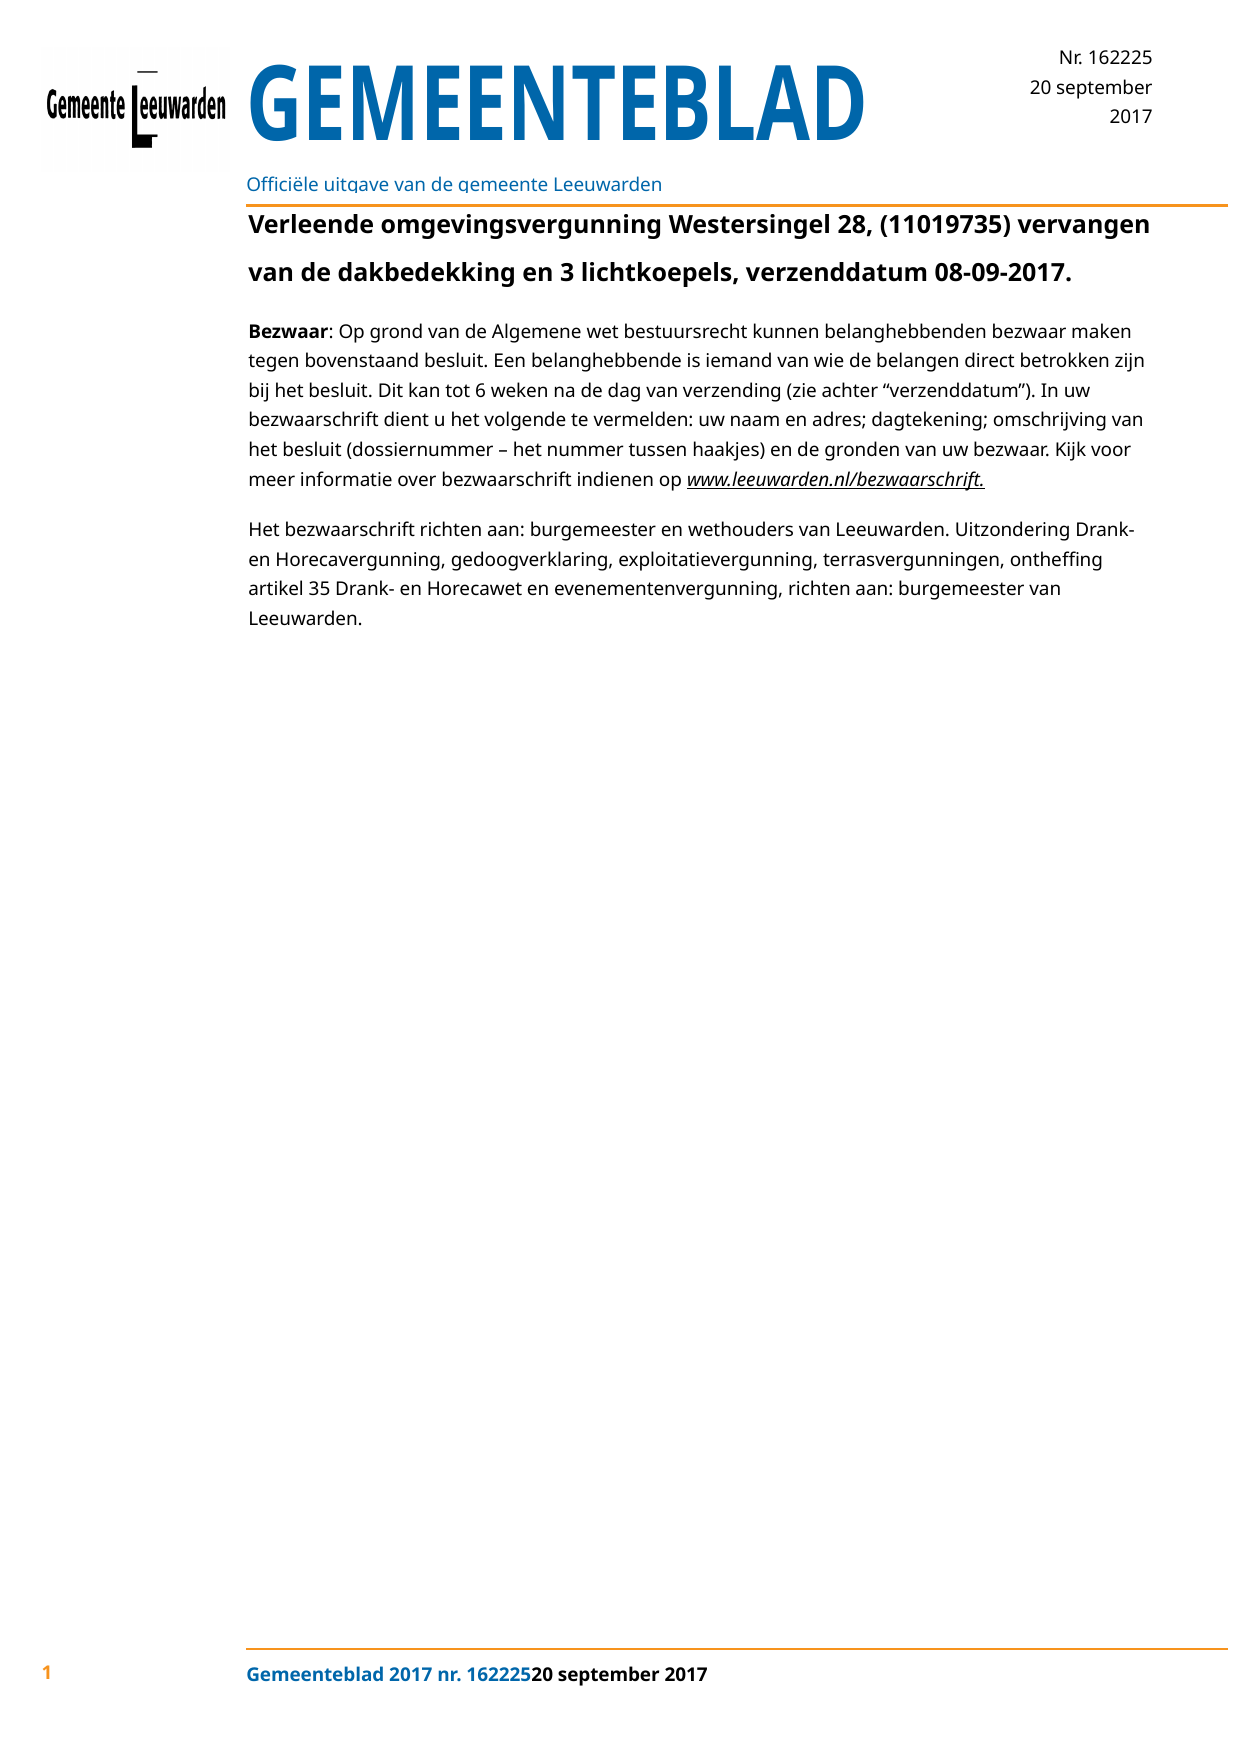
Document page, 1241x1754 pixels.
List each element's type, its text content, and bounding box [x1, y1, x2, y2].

text Het bezwaarschrift richten aan: burgemeester en wethouders van Leeuwarden. Uitzondering Drank- en Horecavergunning, gedoogverklaring, exploitatievergunning, terrasvergunningen, ontheffing artikel 35 Drank- en Horecawet en evenementenvergunning, richten aan: burgemeester van Leeuwarden. [248, 516, 1152, 631]
picture [41, 47, 231, 172]
text Bezwaar: Op grond van de Algemene wet bestuursrecht kunnen belanghebbenden bezwaar maken tegen bovenstaand besluit. Een belanghebbende is iemand van wie de belangen direct betrokken zijn bij het besluit. Dit kan tot 6 weken na de dag van verzending (zie achter “verzenddatum”). In uw bezwaarschrift dient u het volgende te vermelden: uw naam en adres; dagtekening; omschrijving van het besluit (dossiernummer – het nummer tussen haakjes) en de gronden van uw bezwaar. Kijk voor meer informatie over bezwaarschrift indienen op www.leeuwarden.nl/bezwaarschrift. [248, 318, 1152, 492]
text Verleende omgevingsvergunning Westersingel 28, (11019735) vervangen van de dakbedekking en 3 lichtkoepels, verzenddatum 08-09-2017. [248, 207, 1152, 288]
